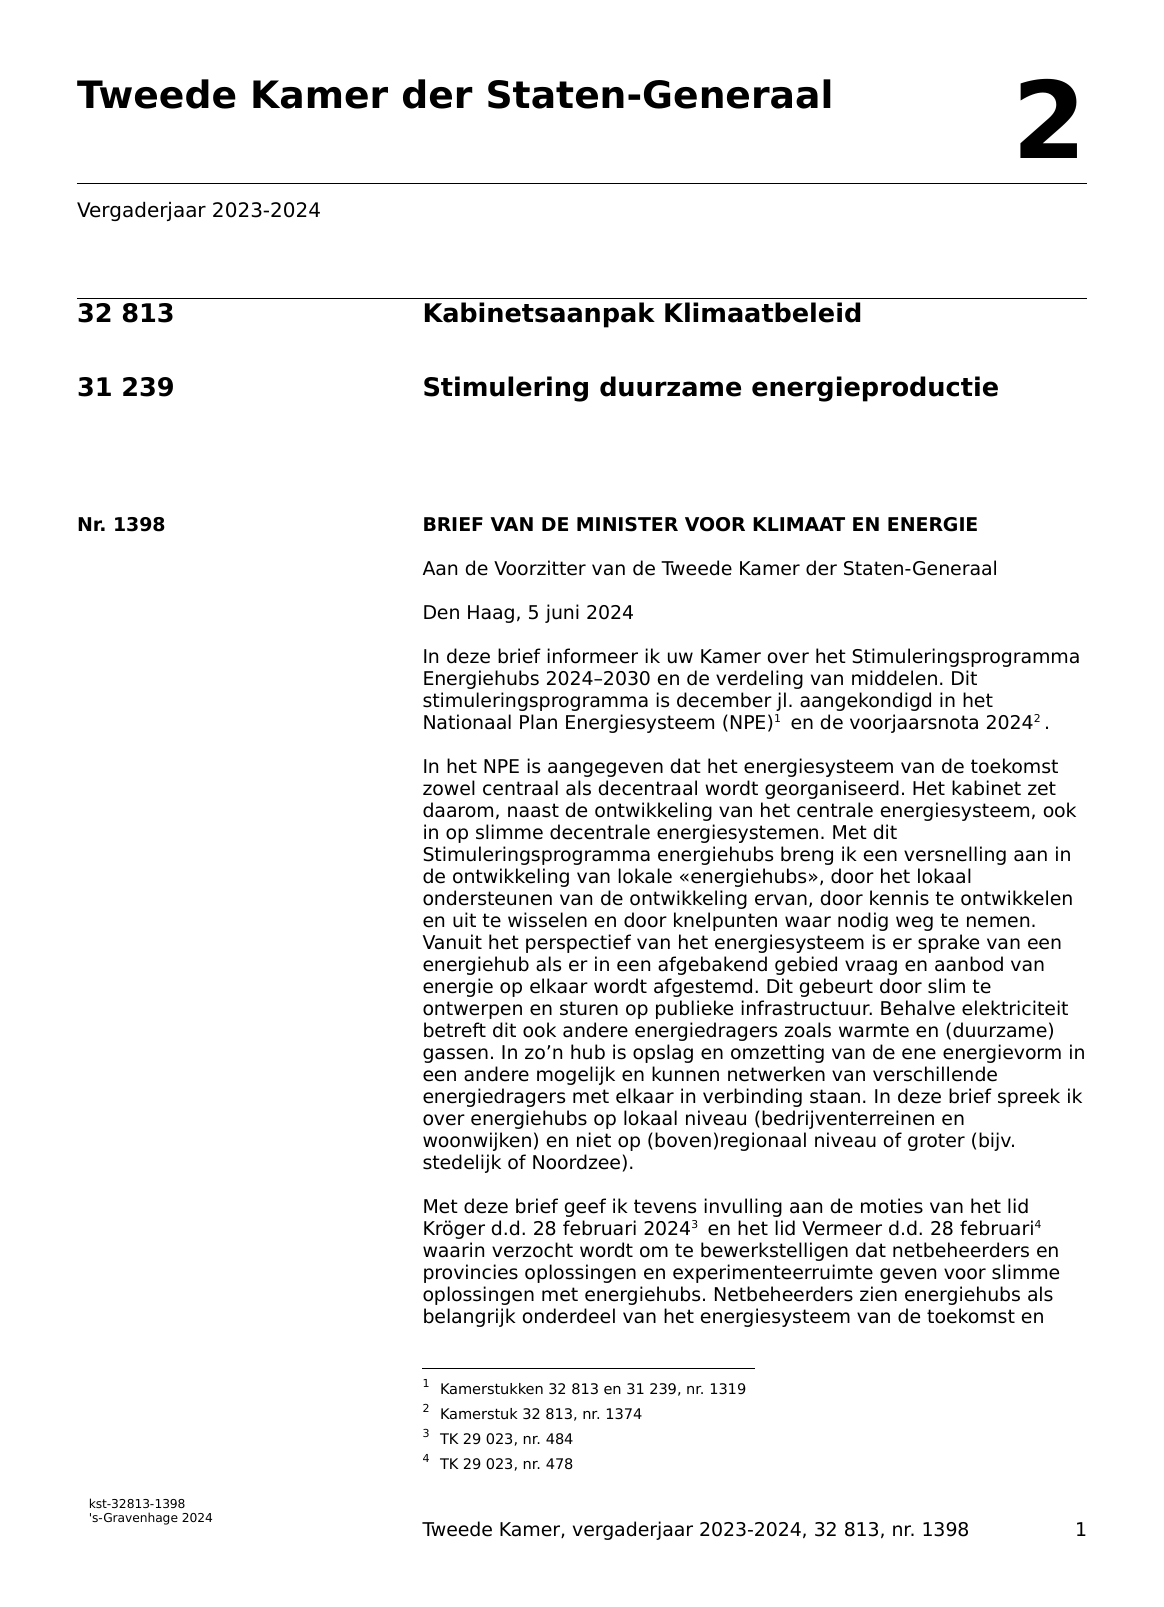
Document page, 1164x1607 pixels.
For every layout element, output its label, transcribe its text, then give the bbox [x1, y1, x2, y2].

table_cell Vergaderjaar 2023-2024 [77, 184, 1087, 298]
text Aan de Voorzitter van de Tweede Kamer der Staten-Generaal [422, 558, 1087, 580]
text TK 29 023, nr. 484 [422, 1427, 1087, 1449]
text Met deze brief geef ik tevens invulling aan de moties van het lid Kröger d.d. 28 februari 2024 en het lid Vermeer d.d. 28 februari waarin verzocht wordt om te bewerkstelligen dat netbeheerders en provincies oplossingen en experimenteerruimte geven voor slimme oplossingen met energiehubs. Netbeheerders zien energiehubs als belangrijk onderdeel van het energiesysteem van de toekomst en [422, 1196, 1087, 1328]
subtitle 31 239 Stimulering duurzame energieproductie [77, 373, 1087, 403]
text In deze brief informeer ik uw Kamer over het Stimuleringsprogramma Energiehubs 2024–2030 en de verdeling van middelen. Dit stimuleringsprogramma is december jl. aangekondigd in het Nationaal Plan Energiesysteem (NPE) en de voorjaarsnota 2024. [422, 646, 1087, 734]
text Den Haag, 5 juni 2024 [422, 602, 1087, 624]
table_header Tweede Kamer der Staten-Generaal [77, 59, 886, 183]
text TK 29 023, nr. 478 [422, 1452, 1087, 1474]
text Kamerstuk 32 813, nr. 1374 [422, 1402, 1087, 1424]
text In het NPE is aangegeven dat het energiesysteem van de toekomst zowel centraal als decentraal wordt georganiseerd. Het kabinet zet daarom, naast de ontwikkeling van het centrale energiesysteem, ook in op slimme decentrale energiesystemen. Met dit Stimuleringsprogramma energiehubs breng ik een versnelling aan in de ontwikkeling van lokale «energiehubs», door het lokaal ondersteunen van de ontwikkeling ervan, door kennis te ontwikkelen en uit te wisselen en door knelpunten waar nodig weg te nemen. Vanuit het perspectief van het energiesysteem is er sprake van een energiehub als er in een afgebakend gebied vraag en aanbod van energie op elkaar wordt afgestemd. Dit gebeurt door slim te ontwerpen en sturen op publieke infrastructuur. Behalve elektriciteit betreft dit ook andere energiedragers zoals warmte en (duurzame) gassen. In zo’n hub is opslag en omzetting van de ene energievorm in een andere mogelijk en kunnen netwerken van verschillende energiedragers met elkaar in verbinding staan. In deze brief spreek ik over energiehubs op lokaal niveau (bedrijventerreinen en woonwijken) en niet op (boven)regionaal niveau of groter (bijv. stedelijk of Noordzee). [422, 756, 1087, 1174]
text Kamerstukken 32 813 en 31 239, nr. 1319 [422, 1377, 1087, 1399]
subtitle Nr. 1398 BRIEF VAN DE MINISTER VOOR KLIMAAT EN ENERGIE [77, 514, 1087, 536]
text 's-Gravenhage 2024 [88, 1511, 323, 1525]
subtitle 32 813 Kabinetsaanpak Klimaatbeleid [77, 299, 1087, 329]
table_header 2 [886, 59, 1087, 183]
text kst-32813-1398 [88, 1497, 323, 1511]
